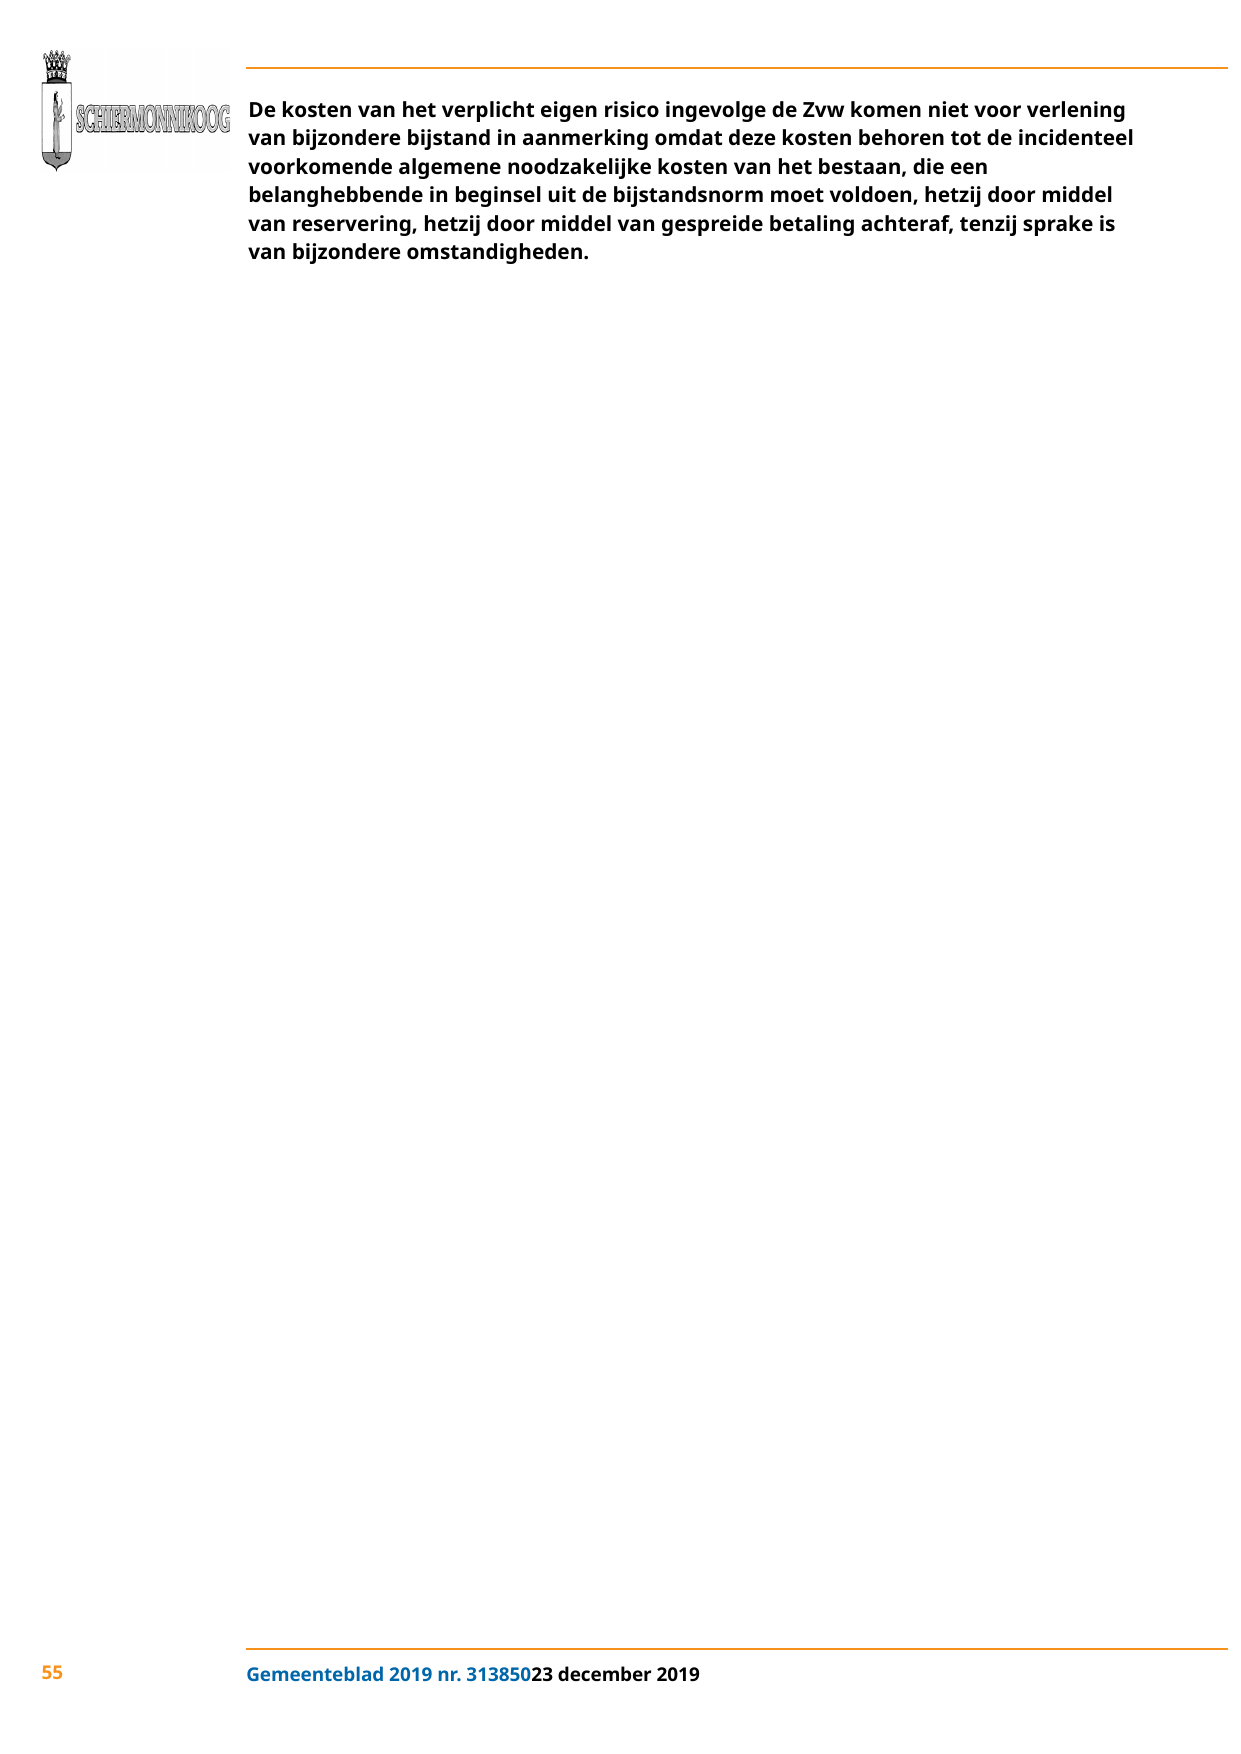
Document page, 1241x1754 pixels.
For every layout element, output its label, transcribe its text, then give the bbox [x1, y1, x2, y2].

text De kosten van het verplicht eigen risico ingevolge de Zvw komen niet voor verlening van bijzondere bijstand in aanmerking omdat deze kosten behoren tot de incidenteel voorkomende algemene noodzakelijke kosten van het bestaan, die een belanghebbende in beginsel uit de bijstandsnorm moet voldoen, hetzij door middel van reservering, hetzij door middel van gespreide betaling achteraf, tenzij sprake is van bijzondere omstandigheden. [248, 95, 1152, 266]
picture [41, 47, 231, 172]
